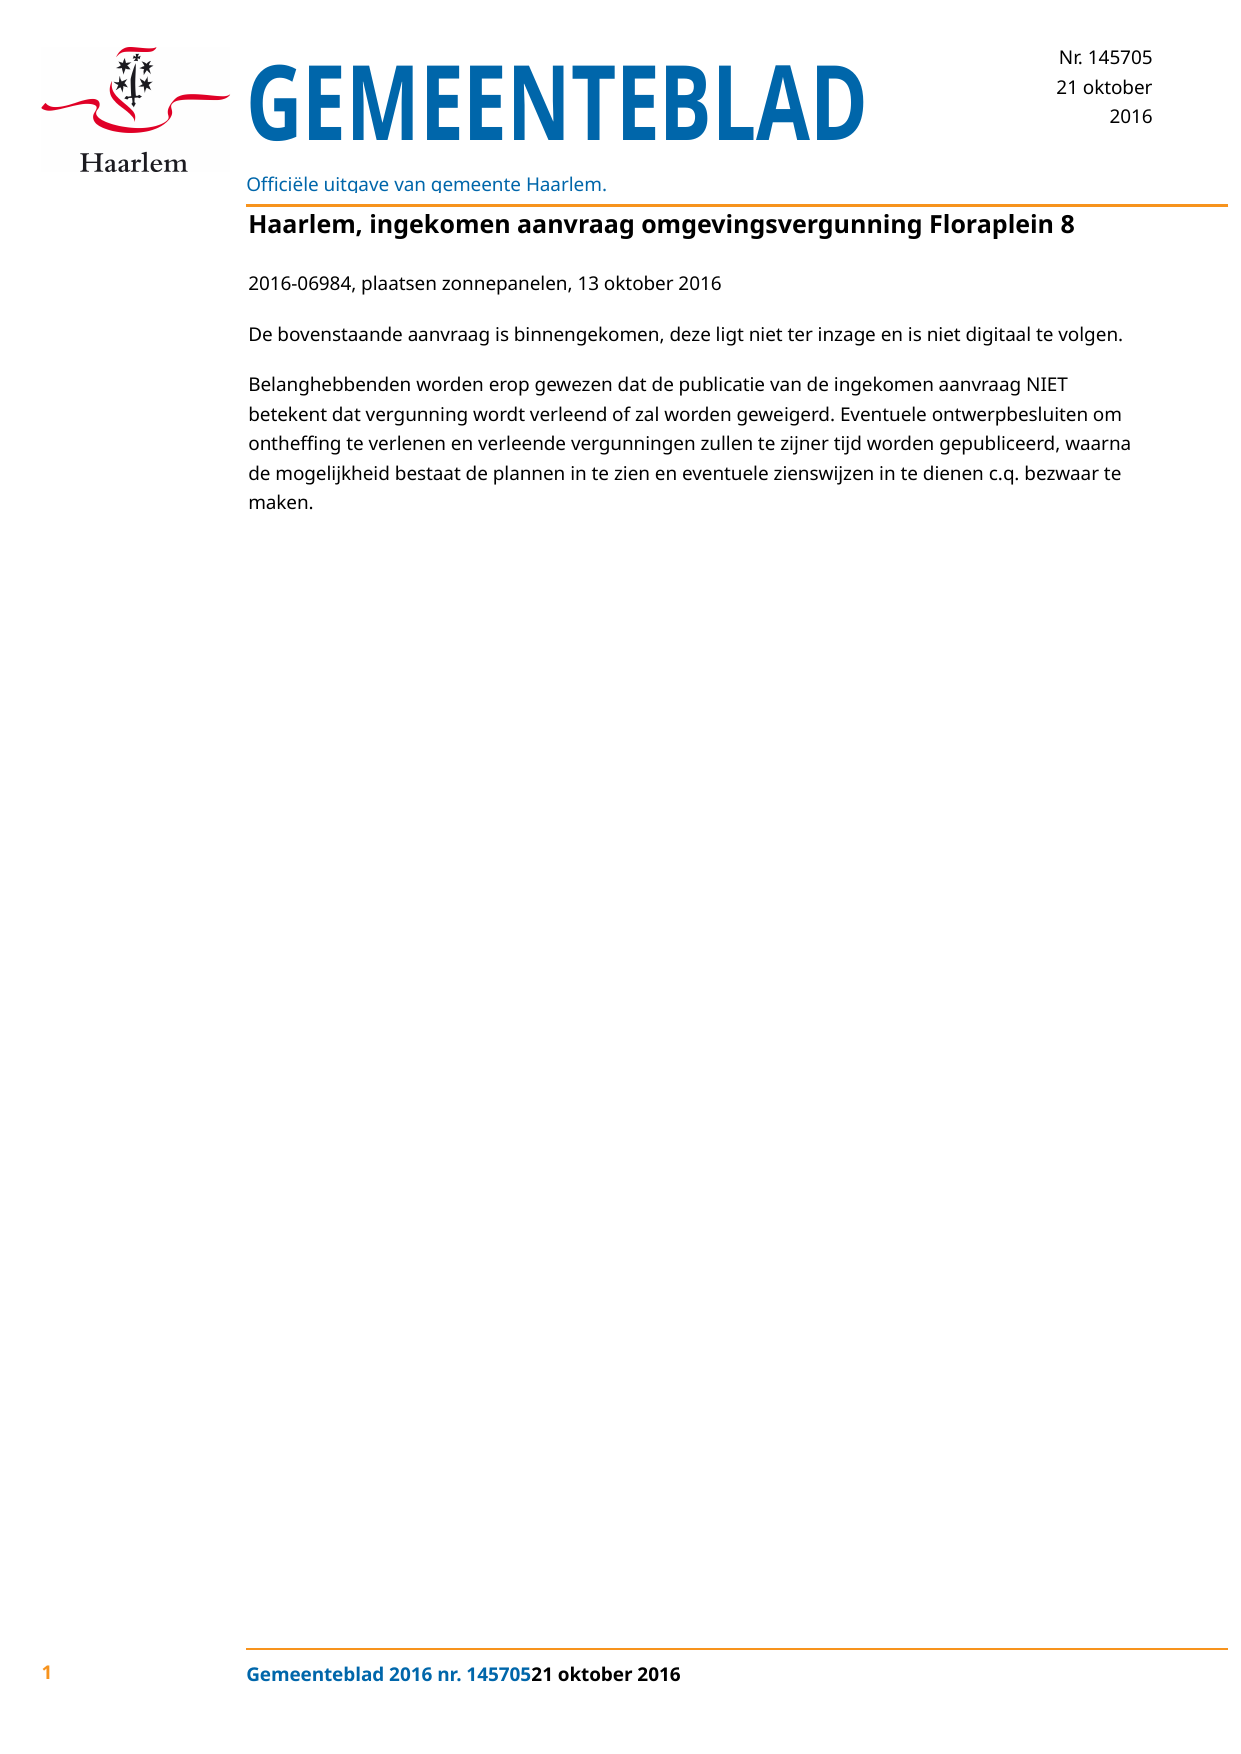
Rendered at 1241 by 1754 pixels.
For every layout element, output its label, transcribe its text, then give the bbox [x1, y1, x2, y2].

text Haarlem, ingekomen aanvraag omgevingsvergunning Floraplein 8 [248, 207, 1152, 241]
text De bovenstaande aanvraag is binnengekomen, deze ligt niet ter inzage en is niet digitaal te volgen. [248, 321, 1152, 346]
text 2016-06984, plaatsen zonnepanelen, 13 oktober 2016 [248, 270, 1152, 296]
picture [41, 47, 231, 172]
text Belanghebbenden worden erop gewezen dat de publicatie van de ingekomen aanvraag NIET betekent dat vergunning wordt verleend of zal worden geweigerd. Eventuele ontwerpbesluiten om ontheffing te verlenen en verleende vergunningen zullen te zijner tijd worden gepubliceerd, waarna de mogelijkheid bestaat de plannen in te zien en eventuele zienswijzen in te dienen c.q. bezwaar te maken. [248, 371, 1152, 515]
